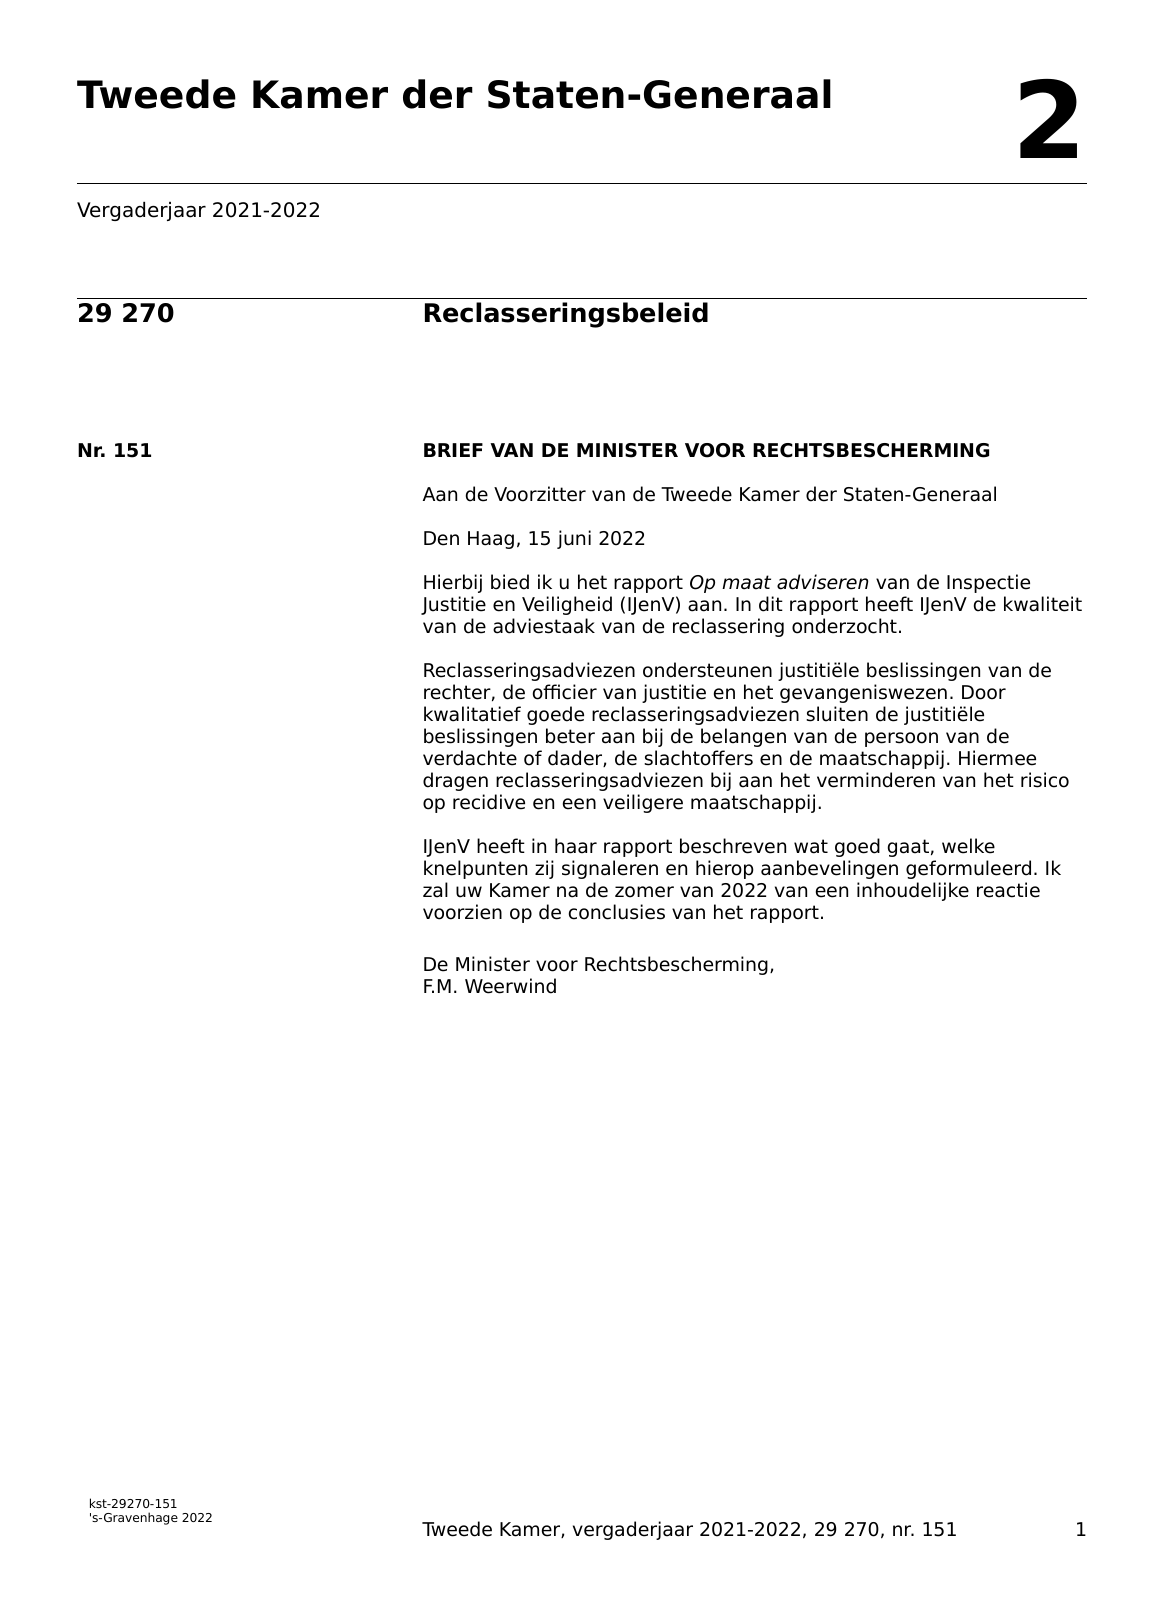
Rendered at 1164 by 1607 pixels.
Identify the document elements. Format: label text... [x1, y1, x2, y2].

text 's-Gravenhage 2022 [88, 1511, 323, 1525]
text IJenV heeft in haar rapport beschreven wat goed gaat, welke knelpunten zij signaleren en hierop aanbevelingen geformuleerd. Ik zal uw Kamer na de zomer van 2022 van een inhoudelijke reactie voorzien op de conclusies van het rapport. [422, 836, 1087, 924]
text Den Haag, 15 juni 2022 [422, 528, 1087, 550]
table_header 2 [886, 59, 1087, 183]
table_header Tweede Kamer der Staten-Generaal [77, 59, 886, 183]
text Hierbij bied ik u het rapport Op maat adviseren van de Inspectie Justitie en Veiligheid (IJenV) aan. In dit rapport heeft IJenV de kwaliteit van de adviestaak van de reclassering onderzocht. [422, 572, 1087, 638]
subtitle Nr. 151 BRIEF VAN DE MINISTER VOOR RECHTSBESCHERMING [77, 440, 1087, 462]
text kst-29270-151 [88, 1497, 323, 1511]
subtitle 29 270 Reclasseringsbeleid [77, 299, 1087, 329]
table_cell Vergaderjaar 2021-2022 [77, 184, 1087, 298]
text De Minister voor Rechtsbescherming, F.M. Weerwind [422, 954, 1087, 998]
text Aan de Voorzitter van de Tweede Kamer der Staten-Generaal [422, 484, 1087, 506]
text Reclasseringsadviezen ondersteunen justitiële beslissingen van de rechter, de officier van justitie en het gevangeniswezen. Door kwalitatief goede reclasseringsadviezen sluiten de justitiële beslissingen beter aan bij de belangen van de persoon van de verdachte of dader, de slachtoffers en de maatschappij. Hiermee dragen reclasseringsadviezen bij aan het verminderen van het risico op recidive en een veiligere maatschappij. [422, 660, 1087, 814]
